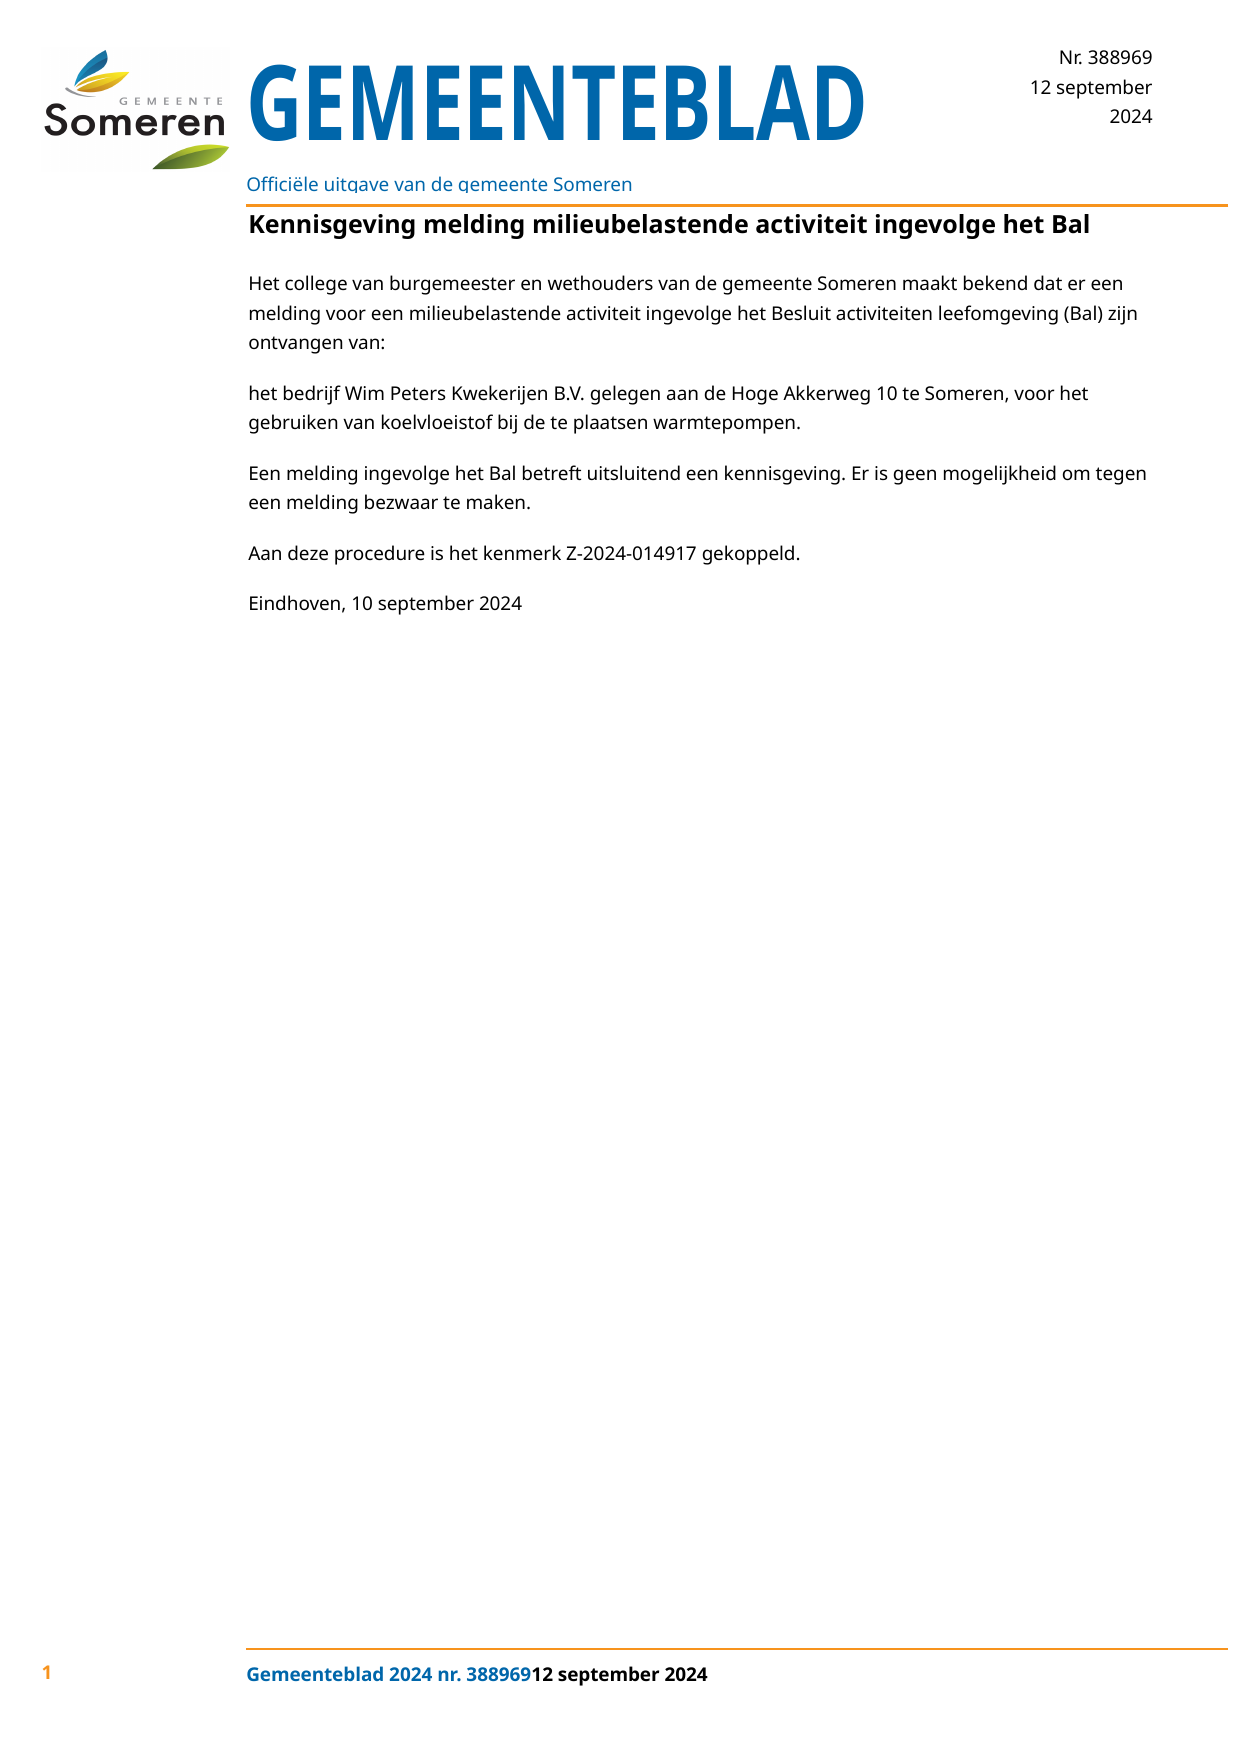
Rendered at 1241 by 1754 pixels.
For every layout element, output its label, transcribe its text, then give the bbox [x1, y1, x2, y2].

text Kennisgeving melding milieubelastende activiteit ingevolge het Bal [248, 207, 1152, 241]
text Het college van burgemeester en wethouders van de gemeente Someren maakt bekend dat er een melding voor een milieubelastende activiteit ingevolge het Besluit activiteiten leefomgeving (Bal) zijn ontvangen van: [248, 270, 1152, 355]
text Een melding ingevolge het Bal betreft uitsluitend een kennisgeving. Er is geen mogelijkheid om tegen een melding bezwaar te maken. [248, 460, 1152, 515]
picture [41, 47, 231, 172]
text het bedrijf Wim Peters Kwekerijen B.V. gelegen aan de Hoge Akkerweg 10 te Someren, voor het gebruiken van koelvloeistof bij de te plaatsen warmtepompen. [248, 380, 1152, 435]
text Aan deze procedure is het kenmerk Z-2024-014917 gekoppeld. [248, 540, 1152, 566]
text Eindhoven, 10 september 2024 [248, 590, 1152, 616]
